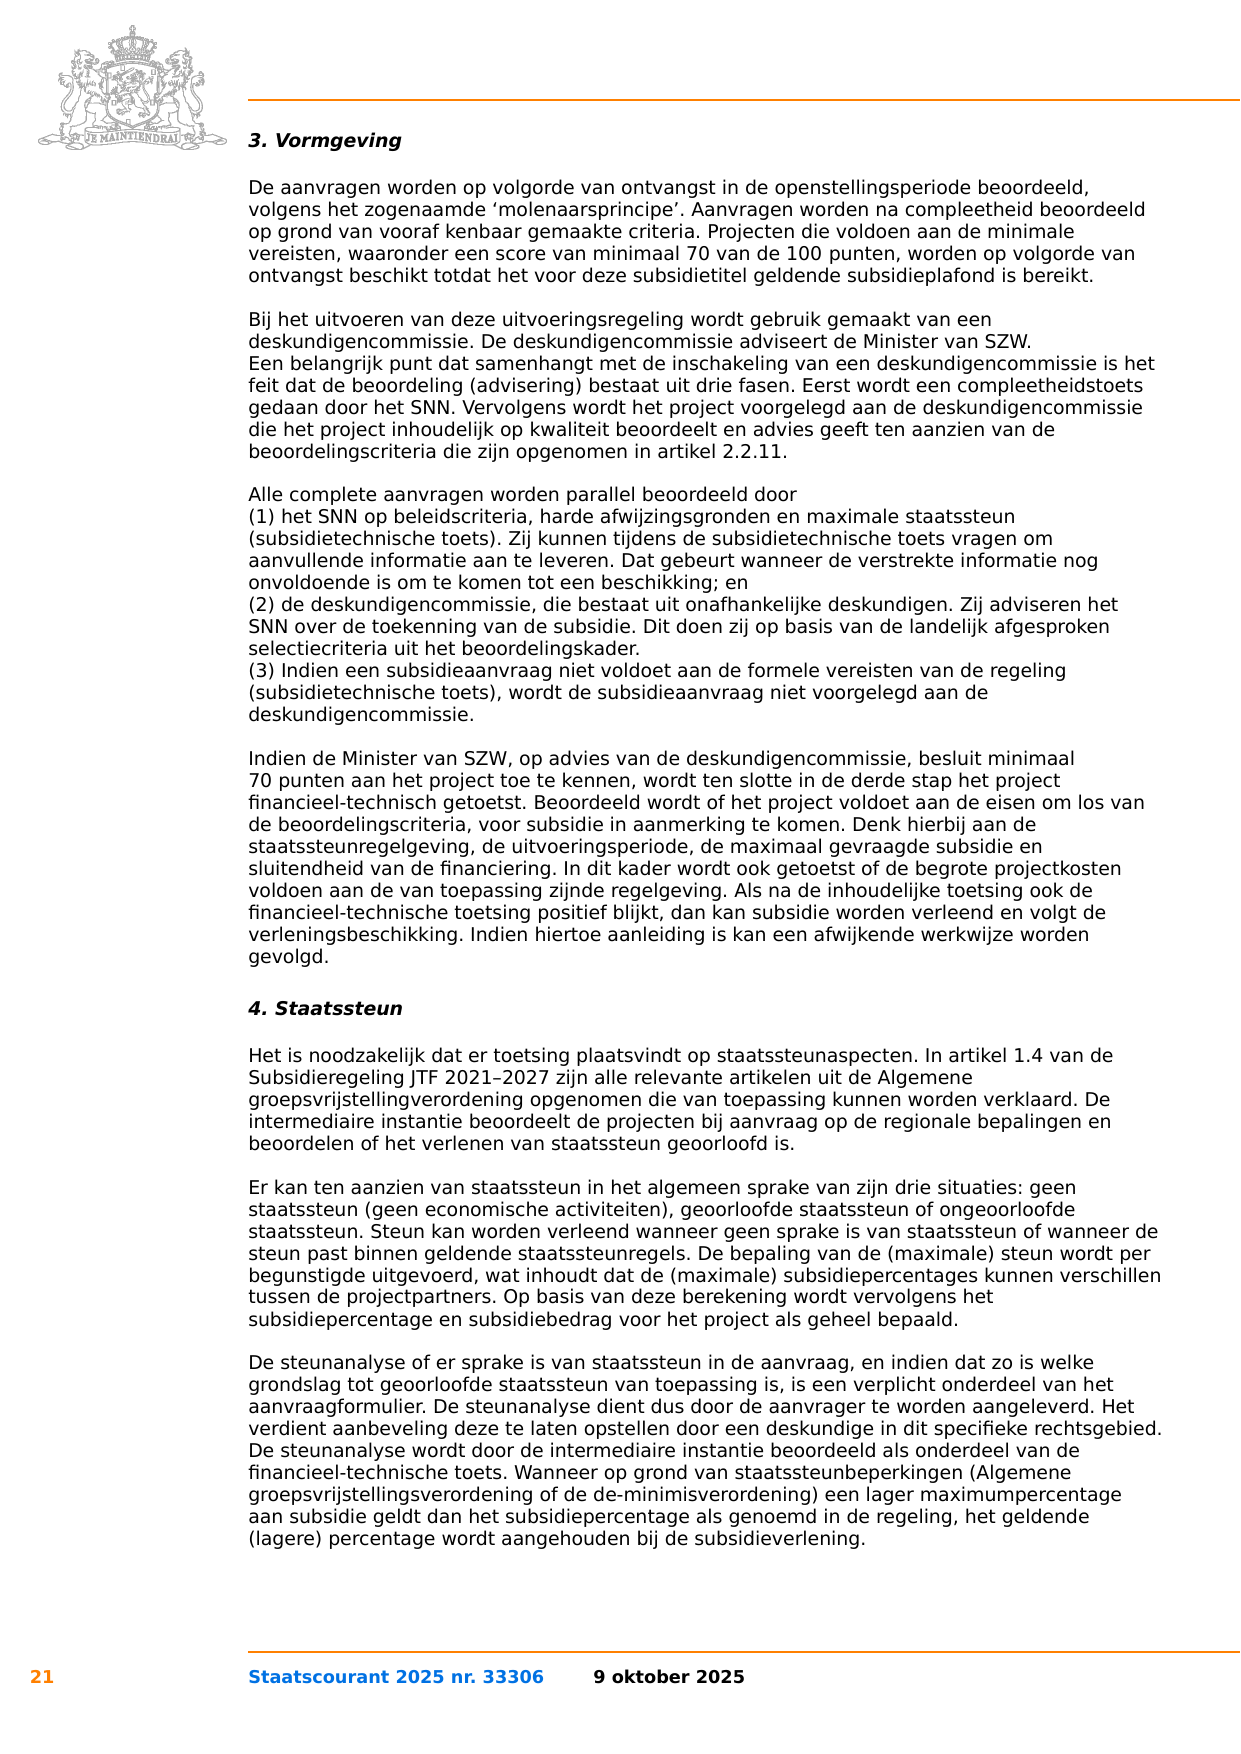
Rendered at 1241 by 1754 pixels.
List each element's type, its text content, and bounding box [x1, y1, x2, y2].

text De steunanalyse of er sprake is van staatssteun in de aanvraag, en indien dat zo is welke grondslag tot geoorloofde staatssteun van toepassing is, is een verplicht onderdeel van het aanvraagformulier. De steunanalyse dient dus door de aanvrager te worden aangeleverd. Het verdient aanbeveling deze te laten opstellen door een deskundige in dit specifieke rechtsgebied. De steunanalyse wordt door de intermediaire instantie beoordeeld als onderdeel van de financieel-technische toets. Wanneer op grond van staatssteunbeperkingen (Algemene groepsvrijstellingsverordening of de de-minimisverordening) een lager maximumpercentage aan subsidie geldt dan het subsidiepercentage als genoemd in de regeling, het geldende (lagere) percentage wordt aangehouden bij de subsidieverlening. [248, 1352, 1163, 1550]
text Alle complete aanvragen worden parallel beoordeeld door [248, 484, 1163, 506]
text De aanvragen worden op volgorde van ontvangst in de openstellingsperiode beoordeeld, volgens het zogenaamde ‘molenaarsprincipe’. Aanvragen worden na compleetheid beoordeeld op grond van vooraf kenbaar gemaakte criteria. Projecten die voldoen aan de minimale vereisten, waaronder een score van minimaal 70 van de 100 punten, worden op volgorde van ontvangst beschikt totdat het voor deze subsidietitel geldende subsidieplafond is bereikt. [248, 177, 1163, 287]
text Een belangrijk punt dat samenhangt met de inschakeling van een deskundigencommissie is het feit dat de beoordeling (advisering) bestaat uit drie fasen. Eerst wordt een compleetheidstoets gedaan door het SNN. Vervolgens wordt het project voorgelegd aan de deskundigencommissie die het project inhoudelijk op kwaliteit beoordeelt en advies geeft ten aanzien van de beoordelingscriteria die zijn opgenomen in artikel 2.2.11. [248, 353, 1163, 462]
subtitle 3. Vormgeving [248, 130, 1163, 152]
text (1) het SNN op beleidscriteria, harde afwijzingsgronden en maximale staatssteun (subsidietechnische toets). Zij kunnen tijdens de subsidietechnische toets vragen om aanvullende informatie aan te leveren. Dat gebeurt wanneer de verstrekte informatie nog onvoldoende is om te komen tot een beschikking; en [248, 506, 1163, 594]
text Indien de Minister van SZW, op advies van de deskundigencommissie, besluit minimaal 70 punten aan het project toe te kennen, wordt ten slotte in de derde stap het project financieel-technisch getoetst. Beoordeeld wordt of het project voldoet aan de eisen om los van de beoordelingscriteria, voor subsidie in aanmerking te komen. Denk hierbij aan de staatssteunregelgeving, de uitvoeringsperiode, de maximaal gevraagde subsidie en sluitendheid van de financiering. In dit kader wordt ook getoetst of de begrote projectkosten voldoen aan de van toepassing zijnde regelgeving. Als na de inhoudelijke toetsing ook de financieel-technische toetsing positief blijkt, dan kan subsidie worden verleend en volgt de verleningsbeschikking. Indien hiertoe aanleiding is kan een afwijkende werkwijze worden gevolgd. [248, 748, 1163, 968]
text (2) de deskundigencommissie, die bestaat uit onafhankelijke deskundigen. Zij adviseren het SNN over de toekenning van de subsidie. Dit doen zij op basis van de landelijk afgesproken selectiecriteria uit het beoordelingskader. [248, 594, 1163, 660]
text Bij het uitvoeren van deze uitvoeringsregeling wordt gebruik gemaakt van een deskundigencommissie. De deskundigencommissie adviseert de Minister van SZW. [248, 309, 1163, 353]
picture [38, 25, 227, 150]
subtitle 4. Staatssteun [248, 998, 1163, 1020]
text Het is noodzakelijk dat er toetsing plaatsvindt op staatssteunaspecten. In artikel 1.4 van de Subsidieregeling JTF 2021–2027 zijn alle relevante artikelen uit de Algemene groepsvrijstellingverordening opgenomen die van toepassing kunnen worden verklaard. De intermediaire instantie beoordeelt de projecten bij aanvraag op de regionale bepalingen en beoordelen of het verlenen van staatssteun geoorloofd is. [248, 1045, 1163, 1155]
text Er kan ten aanzien van staatssteun in het algemeen sprake van zijn drie situaties: geen staatssteun (geen economische activiteiten), geoorloofde staatssteun of ongeoorloofde staatssteun. Steun kan worden verleend wanneer geen sprake is van staatssteun of wanneer de steun past binnen geldende staatssteunregels. De bepaling van de (maximale) steun wordt per begunstigde uitgevoerd, wat inhoudt dat de (maximale) subsidiepercentages kunnen verschillen tussen de projectpartners. Op basis van deze berekening wordt vervolgens het subsidiepercentage en subsidiebedrag voor het project als geheel bepaald. [248, 1177, 1163, 1330]
text (3) Indien een subsidieaanvraag niet voldoet aan de formele vereisten van de regeling (subsidietechnische toets), wordt de subsidieaanvraag niet voorgelegd aan de deskundigencommissie. [248, 660, 1163, 726]
